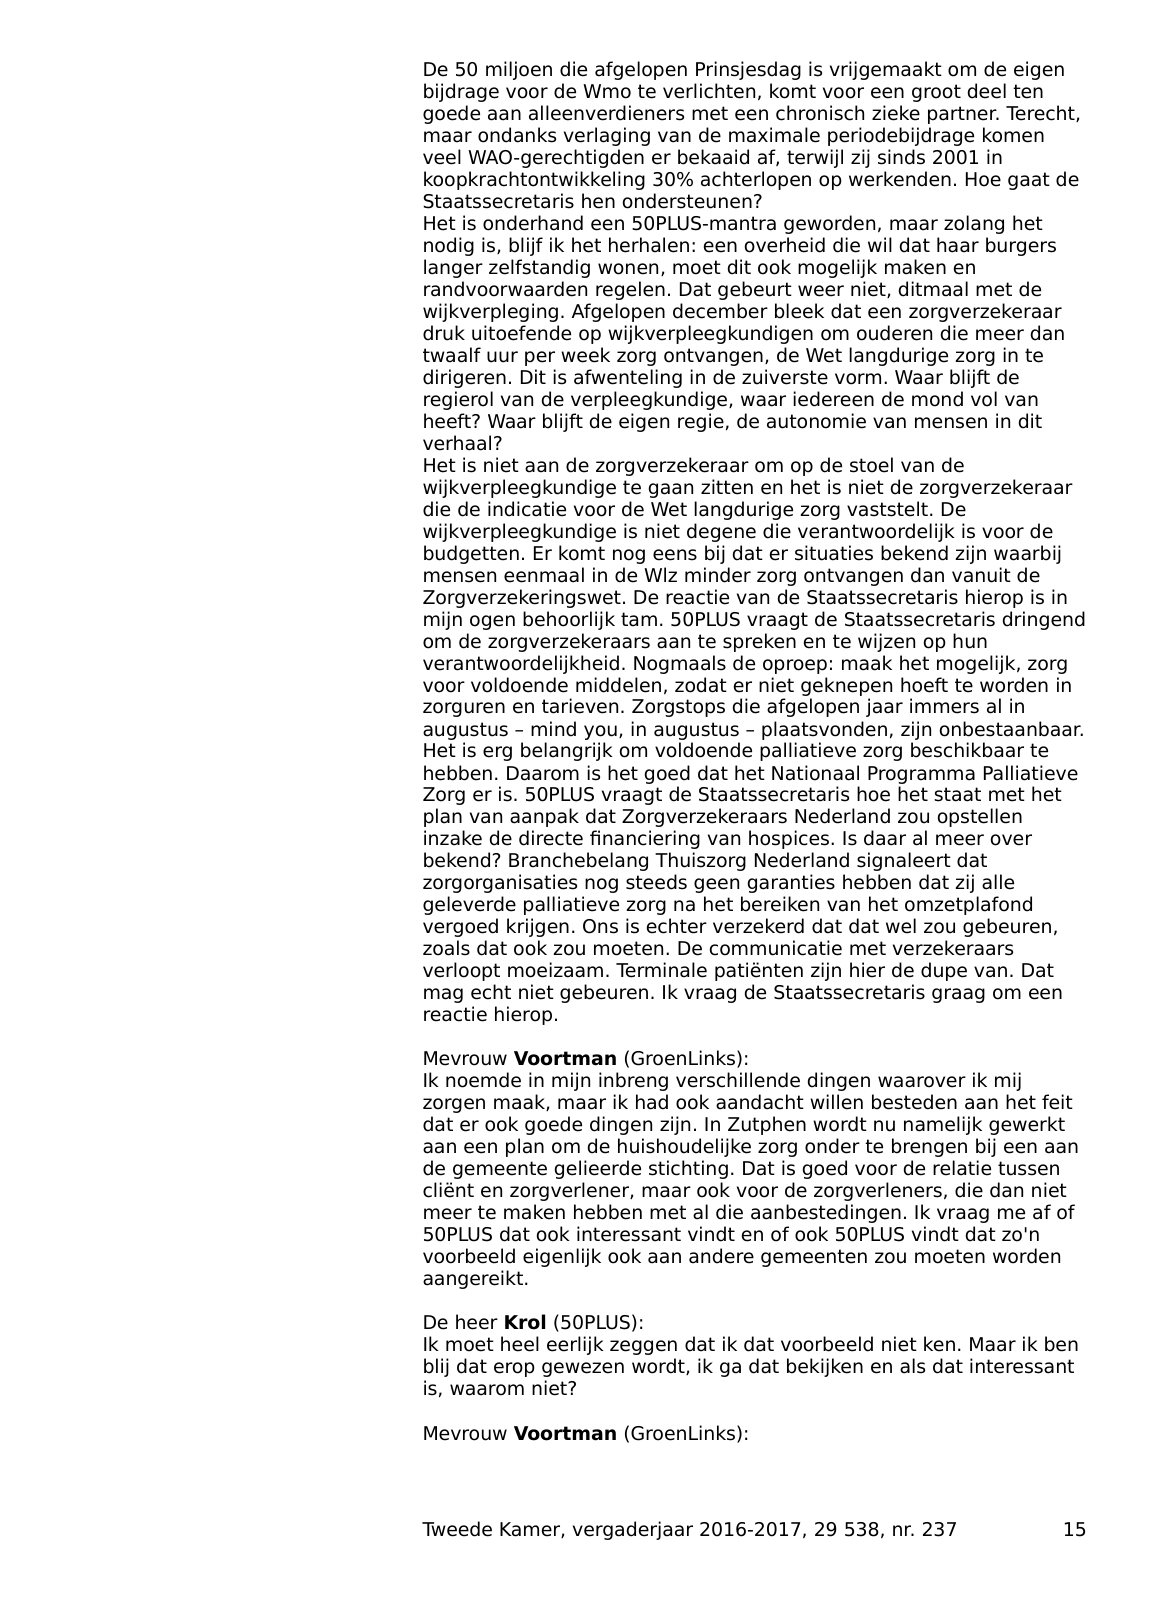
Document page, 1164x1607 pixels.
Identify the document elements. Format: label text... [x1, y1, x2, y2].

text De 50 miljoen die afgelopen Prinsjesdag is vrijgemaakt om de eigen bijdrage voor de Wmo te verlichten, komt voor een groot deel ten goede aan alleenverdieners met een chronisch zieke partner. Terecht, maar ondanks verlaging van de maximale periodebijdrage komen veel WAO-gerechtigden er bekaaid af, terwijl zij sinds 2001 in koopkrachtontwikkeling 30% achterlopen op werkenden. Hoe gaat de Staatssecretaris hen ondersteunen? [422, 59, 1087, 213]
text De heer Krol (50PLUS): [422, 1312, 1087, 1334]
text Mevrouw Voortman (GroenLinks): [422, 1048, 1087, 1070]
text Het is onderhand een 50PLUS-mantra geworden, maar zolang het nodig is, blijf ik het herhalen: een overheid die wil dat haar burgers langer zelfstandig wonen, moet dit ook mogelijk maken en randvoorwaarden regelen. Dat gebeurt weer niet, ditmaal met de wijkverpleging. Afgelopen december bleek dat een zorgverzekeraar druk uitoefende op wijkverpleegkundigen om ouderen die meer dan twaalf uur per week zorg ontvangen, de Wet langdurige zorg in te dirigeren. Dit is afwenteling in de zuiverste vorm. Waar blijft de regierol van de verpleegkundige, waar iedereen de mond vol van heeft? Waar blijft de eigen regie, de autonomie van mensen in dit verhaal? [422, 213, 1087, 455]
text Het is erg belangrijk om voldoende palliatieve zorg beschikbaar te hebben. Daarom is het goed dat het Nationaal Programma Palliatieve Zorg er is. 50PLUS vraagt de Staatssecretaris hoe het staat met het plan van aanpak dat Zorgverzekeraars Nederland zou opstellen inzake de directe financiering van hospices. Is daar al meer over bekend? Branchebelang Thuiszorg Nederland signaleert dat zorgorganisaties nog steeds geen garanties hebben dat zij alle geleverde palliatieve zorg na het bereiken van het omzetplafond vergoed krijgen. Ons is echter verzekerd dat dat wel zou gebeuren, zoals dat ook zou moeten. De communicatie met verzekeraars verloopt moeizaam. Terminale patiënten zijn hier de dupe van. Dat mag echt niet gebeuren. Ik vraag de Staatssecretaris graag om een reactie hierop. [422, 740, 1087, 1026]
text Het is niet aan de zorgverzekeraar om op de stoel van de wijkverpleegkundige te gaan zitten en het is niet de zorgverzekeraar die de indicatie voor de Wet langdurige zorg vaststelt. De wijkverpleegkundige is niet degene die verantwoordelijk is voor de budgetten. Er komt nog eens bij dat er situaties bekend zijn waarbij mensen eenmaal in de Wlz minder zorg ontvangen dan vanuit de Zorgverzekeringswet. De reactie van de Staatssecretaris hierop is in mijn ogen behoorlijk tam. 50PLUS vraagt de Staatssecretaris dringend om de zorgverzekeraars aan te spreken en te wijzen op hun verantwoordelijkheid. Nogmaals de oproep: maak het mogelijk, zorg voor voldoende middelen, zodat er niet geknepen hoeft te worden in zorguren en tarieven. Zorgstops die afgelopen jaar immers al in augustus – mind you, in augustus – plaatsvonden, zijn onbestaanbaar. [422, 455, 1087, 740]
text Mevrouw Voortman (GroenLinks): [422, 1422, 1087, 1444]
text Ik noemde in mijn inbreng verschillende dingen waarover ik mij zorgen maak, maar ik had ook aandacht willen besteden aan het feit dat er ook goede dingen zijn. In Zutphen wordt nu namelijk gewerkt aan een plan om de huishoudelijke zorg onder te brengen bij een aan de gemeente gelieerde stichting. Dat is goed voor de relatie tussen cliënt en zorgverlener, maar ook voor de zorgverleners, die dan niet meer te maken hebben met al die aanbestedingen. Ik vraag me af of 50PLUS dat ook interessant vindt en of ook 50PLUS vindt dat zo'n voorbeeld eigenlijk ook aan andere gemeenten zou moeten worden aangereikt. [422, 1070, 1087, 1290]
text Ik moet heel eerlijk zeggen dat ik dat voorbeeld niet ken. Maar ik ben blij dat erop gewezen wordt, ik ga dat bekijken en als dat interessant is, waarom niet? [422, 1334, 1087, 1400]
